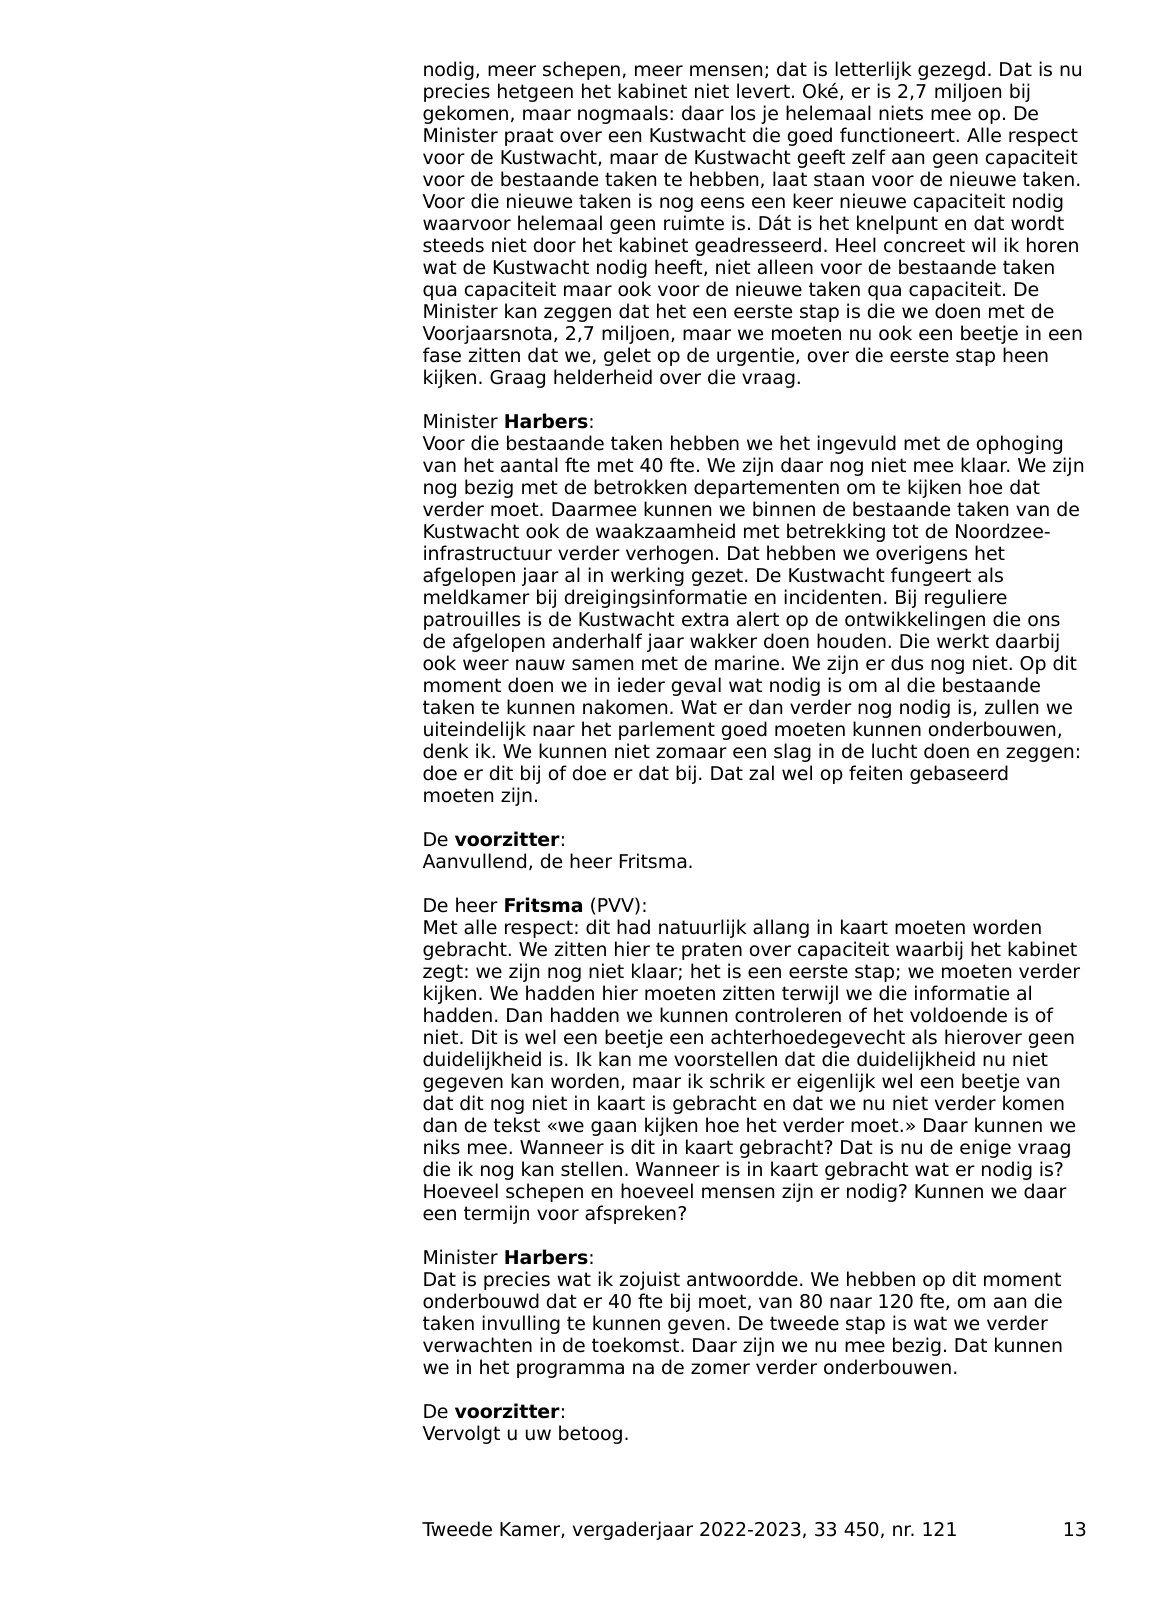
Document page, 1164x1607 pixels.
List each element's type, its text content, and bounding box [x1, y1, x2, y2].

text nodig, meer schepen, meer mensen; dat is letterlijk gezegd. Dat is nu precies hetgeen het kabinet niet levert. Oké, er is 2,7 miljoen bij gekomen, maar nogmaals: daar los je helemaal niets mee op. De Minister praat over een Kustwacht die goed functioneert. Alle respect voor de Kustwacht, maar de Kustwacht geeft zelf aan geen capaciteit voor de bestaande taken te hebben, laat staan voor de nieuwe taken. Voor die nieuwe taken is nog eens een keer nieuwe capaciteit nodig waarvoor helemaal geen ruimte is. Dát is het knelpunt en dat wordt steeds niet door het kabinet geadresseerd. Heel concreet wil ik horen wat de Kustwacht nodig heeft, niet alleen voor de bestaande taken qua capaciteit maar ook voor de nieuwe taken qua capaciteit. De Minister kan zeggen dat het een eerste stap is die we doen met de Voorjaarsnota, 2,7 miljoen, maar we moeten nu ook een beetje in een fase zitten dat we, gelet op de urgentie, over die eerste stap heen kijken. Graag helderheid over die vraag. [422, 59, 1087, 389]
text Met alle respect: dit had natuurlijk allang in kaart moeten worden gebracht. We zitten hier te praten over capaciteit waarbij het kabinet zegt: we zijn nog niet klaar; het is een eerste stap; we moeten verder kijken. We hadden hier moeten zitten terwijl we die informatie al hadden. Dan hadden we kunnen controleren of het voldoende is of niet. Dit is wel een beetje een achterhoedegevecht als hierover geen duidelijkheid is. Ik kan me voorstellen dat die duidelijkheid nu niet gegeven kan worden, maar ik schrik er eigenlijk wel een beetje van dat dit nog niet in kaart is gebracht en dat we nu niet verder komen dan de tekst «we gaan kijken hoe het verder moet.» Daar kunnen we niks mee. Wanneer is dit in kaart gebracht? Dat is nu de enige vraag die ik nog kan stellen. Wanneer is in kaart gebracht wat er nodig is? Hoeveel schepen en hoeveel mensen zijn er nodig? Kunnen we daar een termijn voor afspreken? [422, 917, 1087, 1224]
text Voor die bestaande taken hebben we het ingevuld met de ophoging van het aantal fte met 40 fte. We zijn daar nog niet mee klaar. We zijn nog bezig met de betrokken departementen om te kijken hoe dat verder moet. Daarmee kunnen we binnen de bestaande taken van de Kustwacht ook de waakzaamheid met betrekking tot de Noordzee-infrastructuur verder verhogen. Dat hebben we overigens het afgelopen jaar al in werking gezet. De Kustwacht fungeert als meldkamer bij dreigingsinformatie en incidenten. Bij reguliere patrouilles is de Kustwacht extra alert op de ontwikkelingen die ons de afgelopen anderhalf jaar wakker doen houden. Die werkt daarbij ook weer nauw samen met de marine. We zijn er dus nog niet. Op dit moment doen we in ieder geval wat nodig is om al die bestaande taken te kunnen nakomen. Wat er dan verder nog nodig is, zullen we uiteindelijk naar het parlement goed moeten kunnen onderbouwen, denk ik. We kunnen niet zomaar een slag in de lucht doen en zeggen: doe er dit bij of doe er dat bij. Dat zal wel op feiten gebaseerd moeten zijn. [422, 433, 1087, 807]
text Minister Harbers: [422, 1247, 1087, 1269]
text De heer Fritsma (PVV): [422, 895, 1087, 917]
text Dat is precies wat ik zojuist antwoordde. We hebben op dit moment onderbouwd dat er 40 fte bij moet, van 80 naar 120 fte, om aan die taken invulling te kunnen geven. De tweede stap is wat we verder verwachten in de toekomst. Daar zijn we nu mee bezig. Dat kunnen we in het programma na de zomer verder onderbouwen. [422, 1269, 1087, 1379]
text Aanvullend, de heer Fritsma. [422, 851, 1087, 873]
text Vervolgt u uw betoog. [422, 1423, 1087, 1445]
text De voorzitter: [422, 1401, 1087, 1423]
text De voorzitter: [422, 829, 1087, 851]
text Minister Harbers: [422, 411, 1087, 433]
